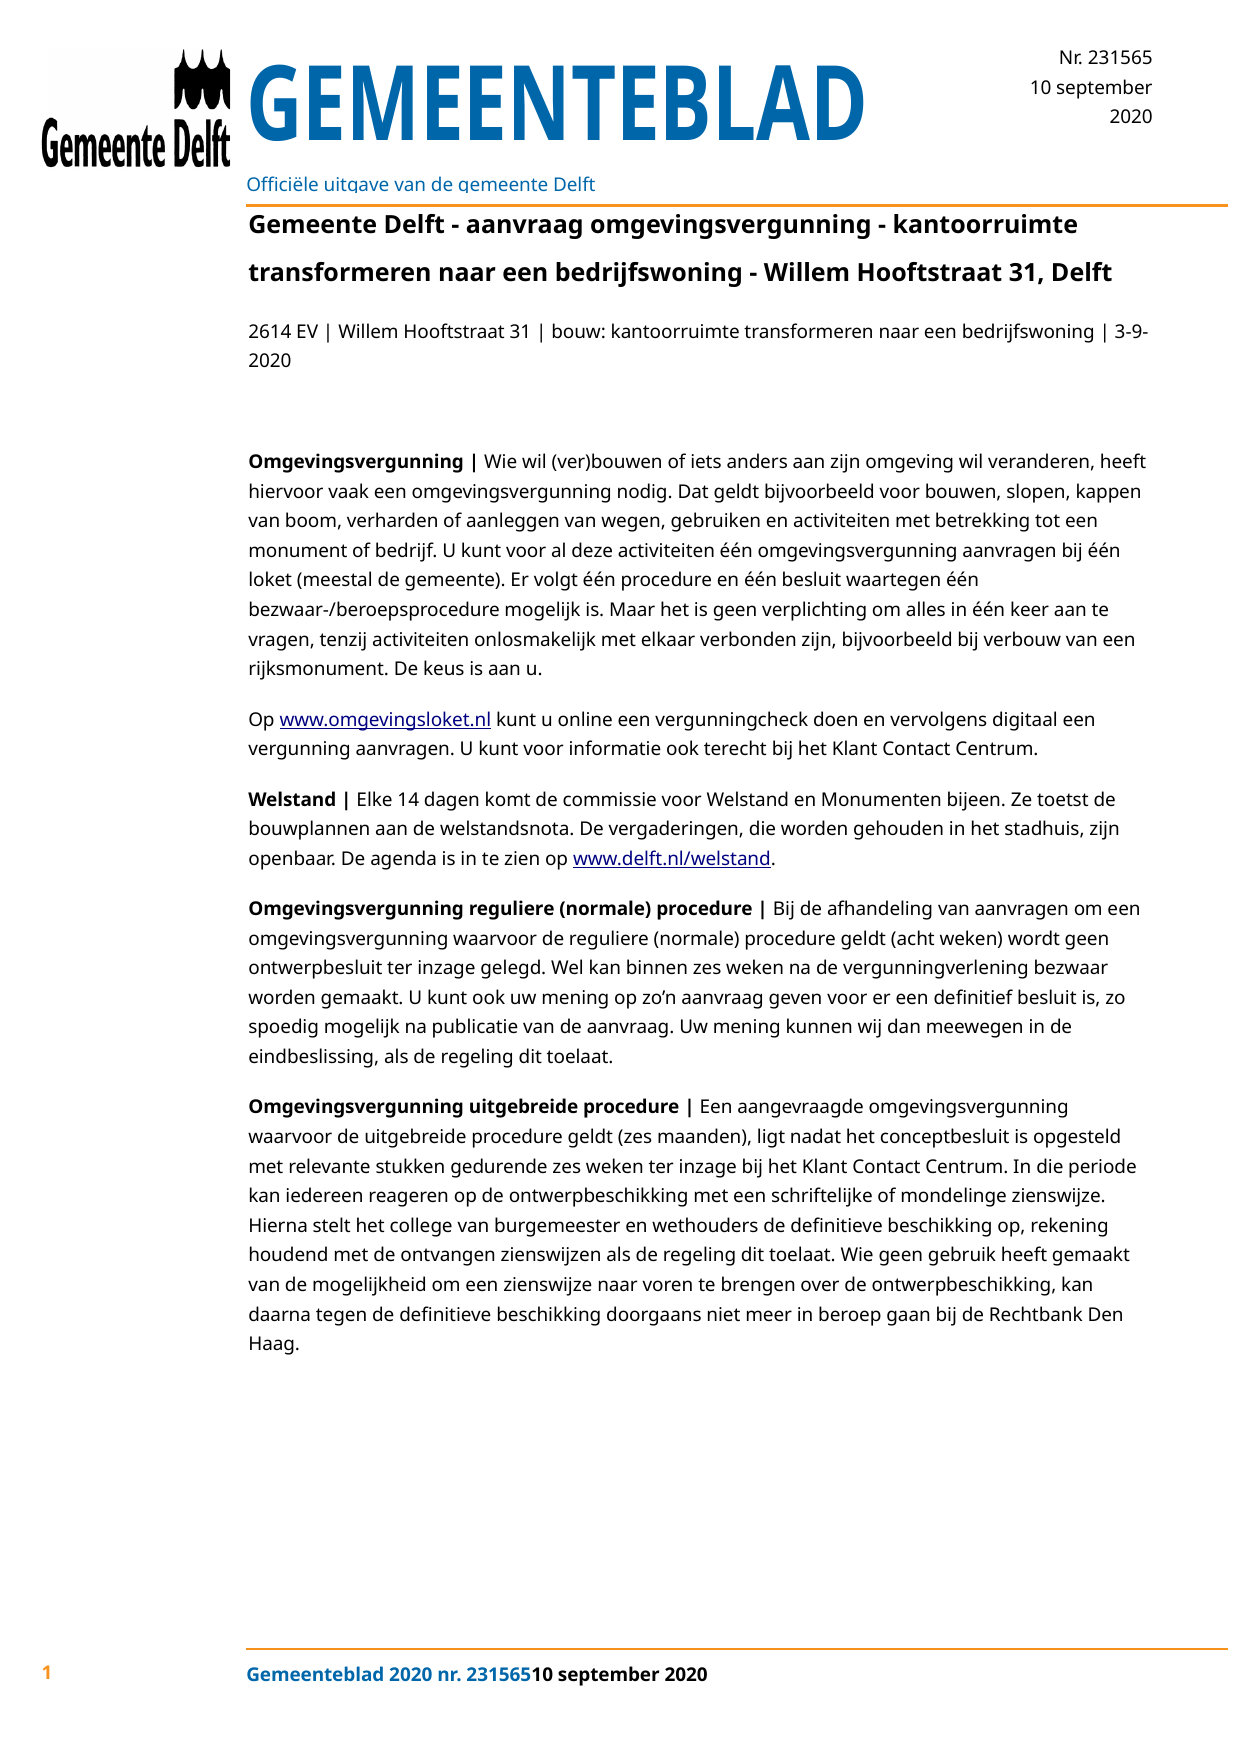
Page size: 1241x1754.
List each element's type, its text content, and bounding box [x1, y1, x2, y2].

text Welstand | Elke 14 dagen komt de commissie voor Welstand en Monumenten bijeen. Ze toetst de bouwplannen aan de welstandsnota. De vergaderingen, die worden gehouden in het stadhuis, zijn openbaar. De agenda is in te zien op www.delft.nl/welstand. [248, 786, 1152, 871]
text Gemeente Delft - aanvraag omgevingsvergunning - kantoorruimte transformeren naar een bedrijfswoning - Willem Hooftstraat 31, Delft [248, 207, 1152, 288]
text Omgevingsvergunning uitgebreide procedure | Een aangevraagde omgevingsvergunning waarvoor de uitgebreide procedure geldt (zes maanden), ligt nadat het conceptbesluit is opgesteld met relevante stukken gedurende zes weken ter inzage bij het Klant Contact Centrum. In die periode kan iedereen reageren op de ontwerpbeschikking met een schriftelijke of mondelinge zienswijze. Hierna stelt het college van burgemeester en wethouders de definitieve beschikking op, rekening houdend met de ontvangen zienswijzen als de regeling dit toelaat. Wie geen gebruik heeft gemaakt van de mogelijkheid om een zienswijze naar voren te brengen over de ontwerpbeschikking, kan daarna tegen de definitieve beschikking doorgaans niet meer in beroep gaan bij de Rechtbank Den Haag. [248, 1094, 1152, 1356]
text Op www.omgevingsloket.nl kunt u online een vergunningcheck doen en vervolgens digitaal een vergunning aanvragen. U kunt voor informatie ook terecht bij het Klant Contact Centrum. [248, 706, 1152, 761]
text Omgevingsvergunning | Wie wil (ver)bouwen of iets anders aan zijn omgeving wil veranderen, heeft hiervoor vaak een omgevingsvergunning nodig. Dat geldt bijvoorbeeld voor bouwen, slopen, kappen van boom, verharden of aanleggen van wegen, gebruiken en activiteiten met betrekking tot een monument of bedrijf. U kunt voor al deze activiteiten één omgevingsvergunning aanvragen bij één loket (meestal de gemeente). Er volgt één procedure en één besluit waartegen één bezwaar-/beroepsprocedure mogelijk is. Maar het is geen verplichting om alles in één keer aan te vragen, tenzij activiteiten onlosmakelijk met elkaar verbonden zijn, bijvoorbeeld bij verbouw van een rijksmonument. De keus is aan u. [248, 448, 1152, 681]
text Omgevingsvergunning reguliere (normale) procedure | Bij de afhandeling van aanvragen om een omgevingsvergunning waarvoor de reguliere (normale) procedure geldt (acht weken) wordt geen ontwerpbesluit ter inzage gelegd. Wel kan binnen zes weken na de vergunningverlening bezwaar worden gemaakt. U kunt ook uw mening op zo’n aanvraag geven voor er een definitief besluit is, zo spoedig mogelijk na publicatie van de aanvraag. Uw mening kunnen wij dan meewegen in de eindbeslissing, als de regeling dit toelaat. [248, 895, 1152, 1069]
text 2614 EV | Willem Hooftstraat 31 | bouw: kantoorruimte transformeren naar een bedrijfswoning | 3-9-2020 [248, 318, 1152, 373]
picture [41, 47, 231, 172]
